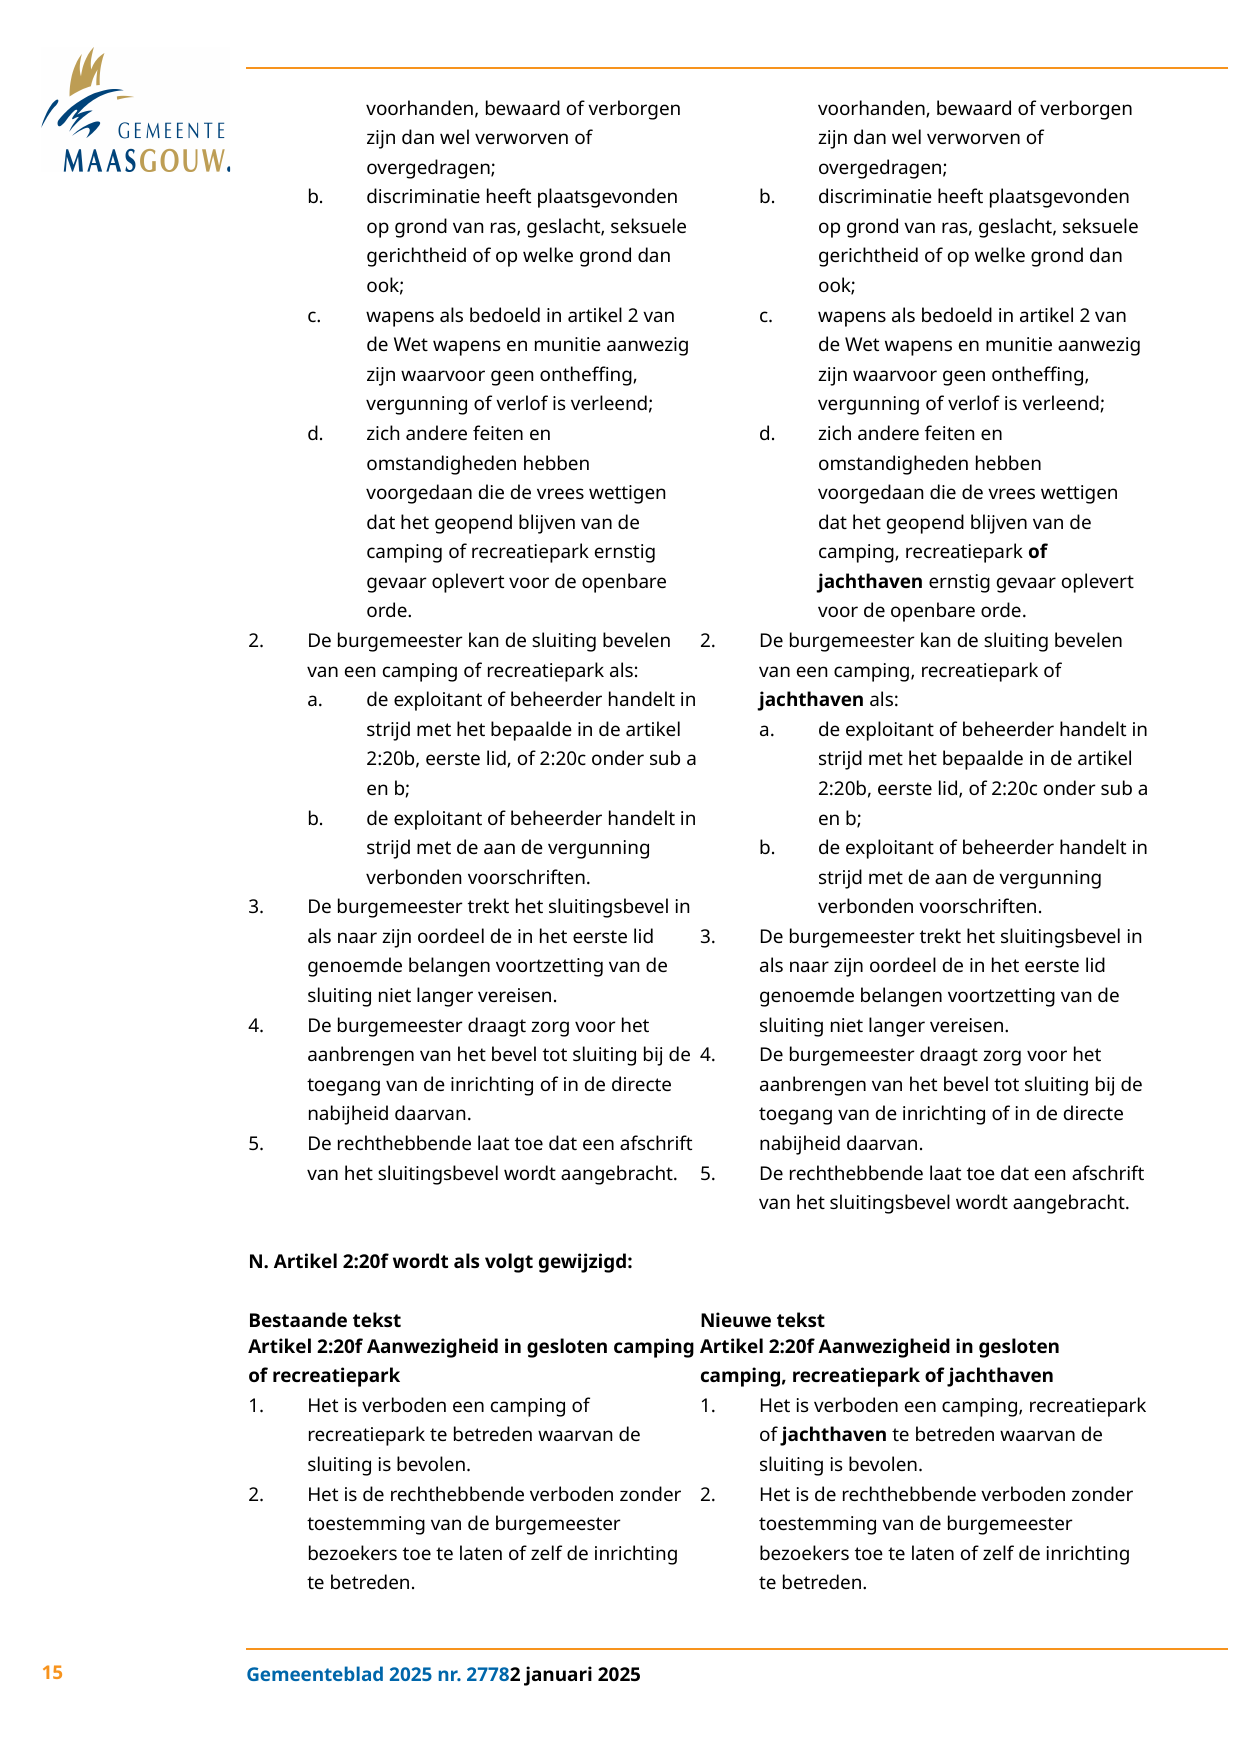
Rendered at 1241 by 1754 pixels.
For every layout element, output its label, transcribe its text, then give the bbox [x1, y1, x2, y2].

table_header Bestaande tekst [248, 1307, 700, 1333]
table_cell Artikel 2:20f Aanwezigheid in gesloten camping of recreatiepark Het is verboden een camping of recreatiepark te betreden waarvan de sluiting is bevolen. Het is de rechthebbende verboden zonder toestemming van de burgemeester bezoekers toe te laten of zelf de inrichting te betreden. [248, 1333, 700, 1595]
picture [41, 47, 231, 172]
table_header Nieuwe tekst [700, 1307, 1152, 1333]
table_cell voorhanden, bewaard of verborgen zijn dan wel verworven of overgedragen; discriminatie heeft plaatsgevonden op grond van ras, geslacht, seksuele gerichtheid of op welke grond dan ook; wapens als bedoeld in artikel 2 van de Wet wapens en munitie aanwezig zijn waarvoor geen ontheffing, vergunning of verlof is verleend; zich andere feiten en omstandigheden hebben voorgedaan die de vrees wettigen dat het geopend blijven van de camping of recreatiepark ernstig gevaar oplevert voor de openbare orde. De burgemeester kan de sluiting bevelen van een camping of recreatiepark als: de exploitant of beheerder handelt in strijd met het bepaalde in de artikel 2:20b, eerste lid, of 2:20c onder sub a en b; de exploitant of beheerder handelt in strijd met de aan de vergunning verbonden voorschriften. De burgemeester trekt het sluitingsbevel in als naar zijn oordeel de in het eerste lid genoemde belangen voortzetting van de sluiting niet langer vereisen. De burgemeester draagt zorg voor het aanbrengen van het bevel tot sluiting bij de toegang van de inrichting of in de directe nabijheid daarvan. De rechthebbende laat toe dat een afschrift van het sluitingsbevel wordt aangebracht. [248, 95, 700, 1215]
table_cell Artikel 2:20f Aanwezigheid in gesloten camping, recreatiepark of jachthaven Het is verboden een camping, recreatiepark of jachthaven te betreden waarvan de sluiting is bevolen. Het is de rechthebbende verboden zonder toestemming van de burgemeester bezoekers toe te laten of zelf de inrichting te betreden. [700, 1333, 1152, 1595]
table_cell voorhanden, bewaard of verborgen zijn dan wel verworven of overgedragen; discriminatie heeft plaatsgevonden op grond van ras, geslacht, seksuele gerichtheid of op welke grond dan ook; wapens als bedoeld in artikel 2 van de Wet wapens en munitie aanwezig zijn waarvoor geen ontheffing, vergunning of verlof is verleend; zich andere feiten en omstandigheden hebben voorgedaan die de vrees wettigen dat het geopend blijven van de camping, recreatiepark of jachthaven ernstig gevaar oplevert voor de openbare orde. De burgemeester kan de sluiting bevelen van een camping, recreatiepark of jachthaven als: de exploitant of beheerder handelt in strijd met het bepaalde in de artikel 2:20b, eerste lid, of 2:20c onder sub a en b; de exploitant of beheerder handelt in strijd met de aan de vergunning verbonden voorschriften. De burgemeester trekt het sluitingsbevel in als naar zijn oordeel de in het eerste lid genoemde belangen voortzetting van de sluiting niet langer vereisen. De burgemeester draagt zorg voor het aanbrengen van het bevel tot sluiting bij de toegang van de inrichting of in de directe nabijheid daarvan. De rechthebbende laat toe dat een afschrift van het sluitingsbevel wordt aangebracht. [700, 95, 1152, 1215]
text N. Artikel 2:20f wordt als volgt gewijzigd: [248, 1248, 1152, 1274]
